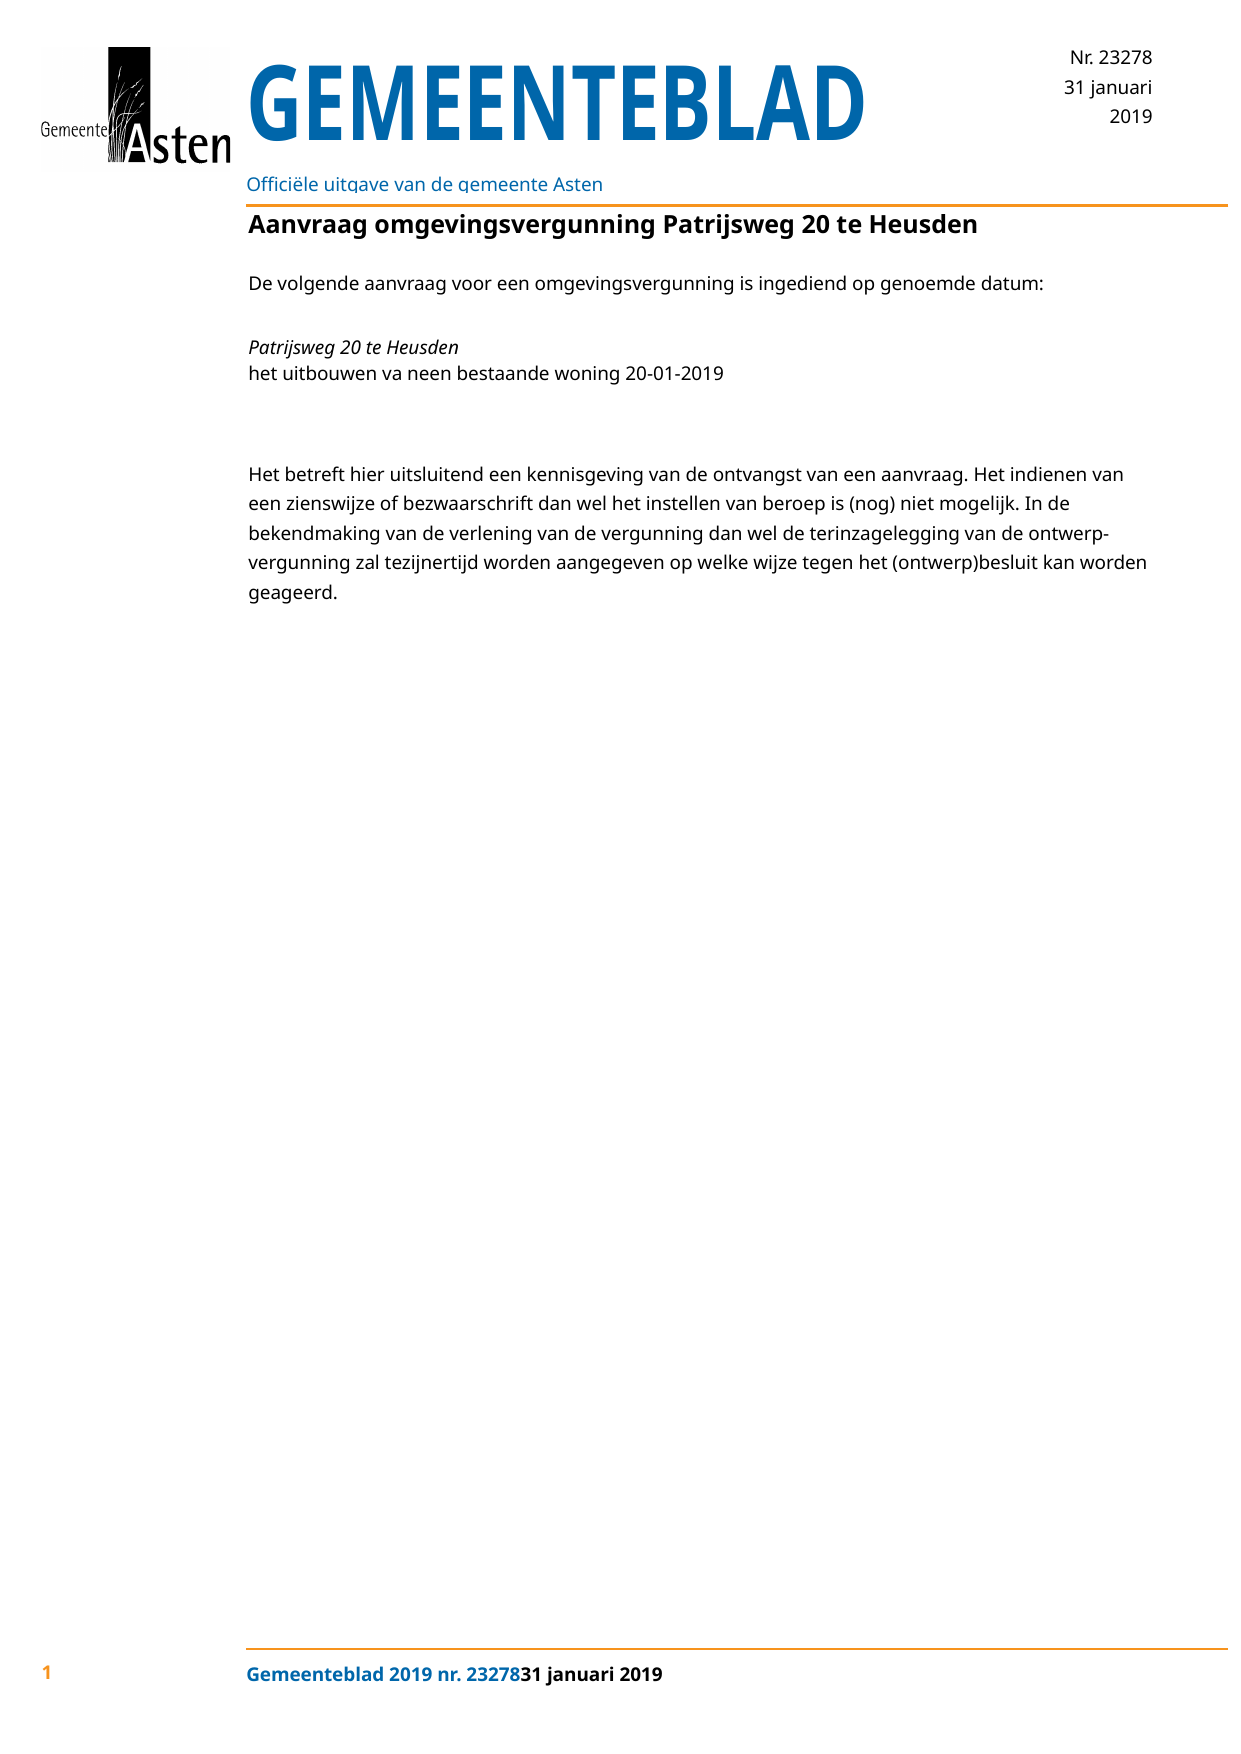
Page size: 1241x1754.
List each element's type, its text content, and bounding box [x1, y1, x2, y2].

text Aanvraag omgevingsvergunning Patrijsweg 20 te Heusden [248, 207, 1152, 241]
text Het betreft hier uitsluitend een kennisgeving van de ontvangst van een aanvraag. Het indienen van een zienswijze of bezwaarschrift dan wel het instellen van beroep is (nog) niet mogelijk. In de bekendmaking van de verlening van de vergunning dan wel de terinzagelegging van de ontwerp-vergunning zal tezijnertijd worden aangegeven op welke wijze tegen het (ontwerp)besluit kan worden geageerd. [248, 461, 1152, 605]
picture [41, 47, 231, 172]
text De volgende aanvraag voor een omgevingsvergunning is ingediend op genoemde datum: [248, 270, 1152, 296]
text Patrijsweg 20 te Heusden [248, 334, 1152, 360]
text het uitbouwen va neen bestaande woning 20-01-2019 [248, 360, 1152, 386]
